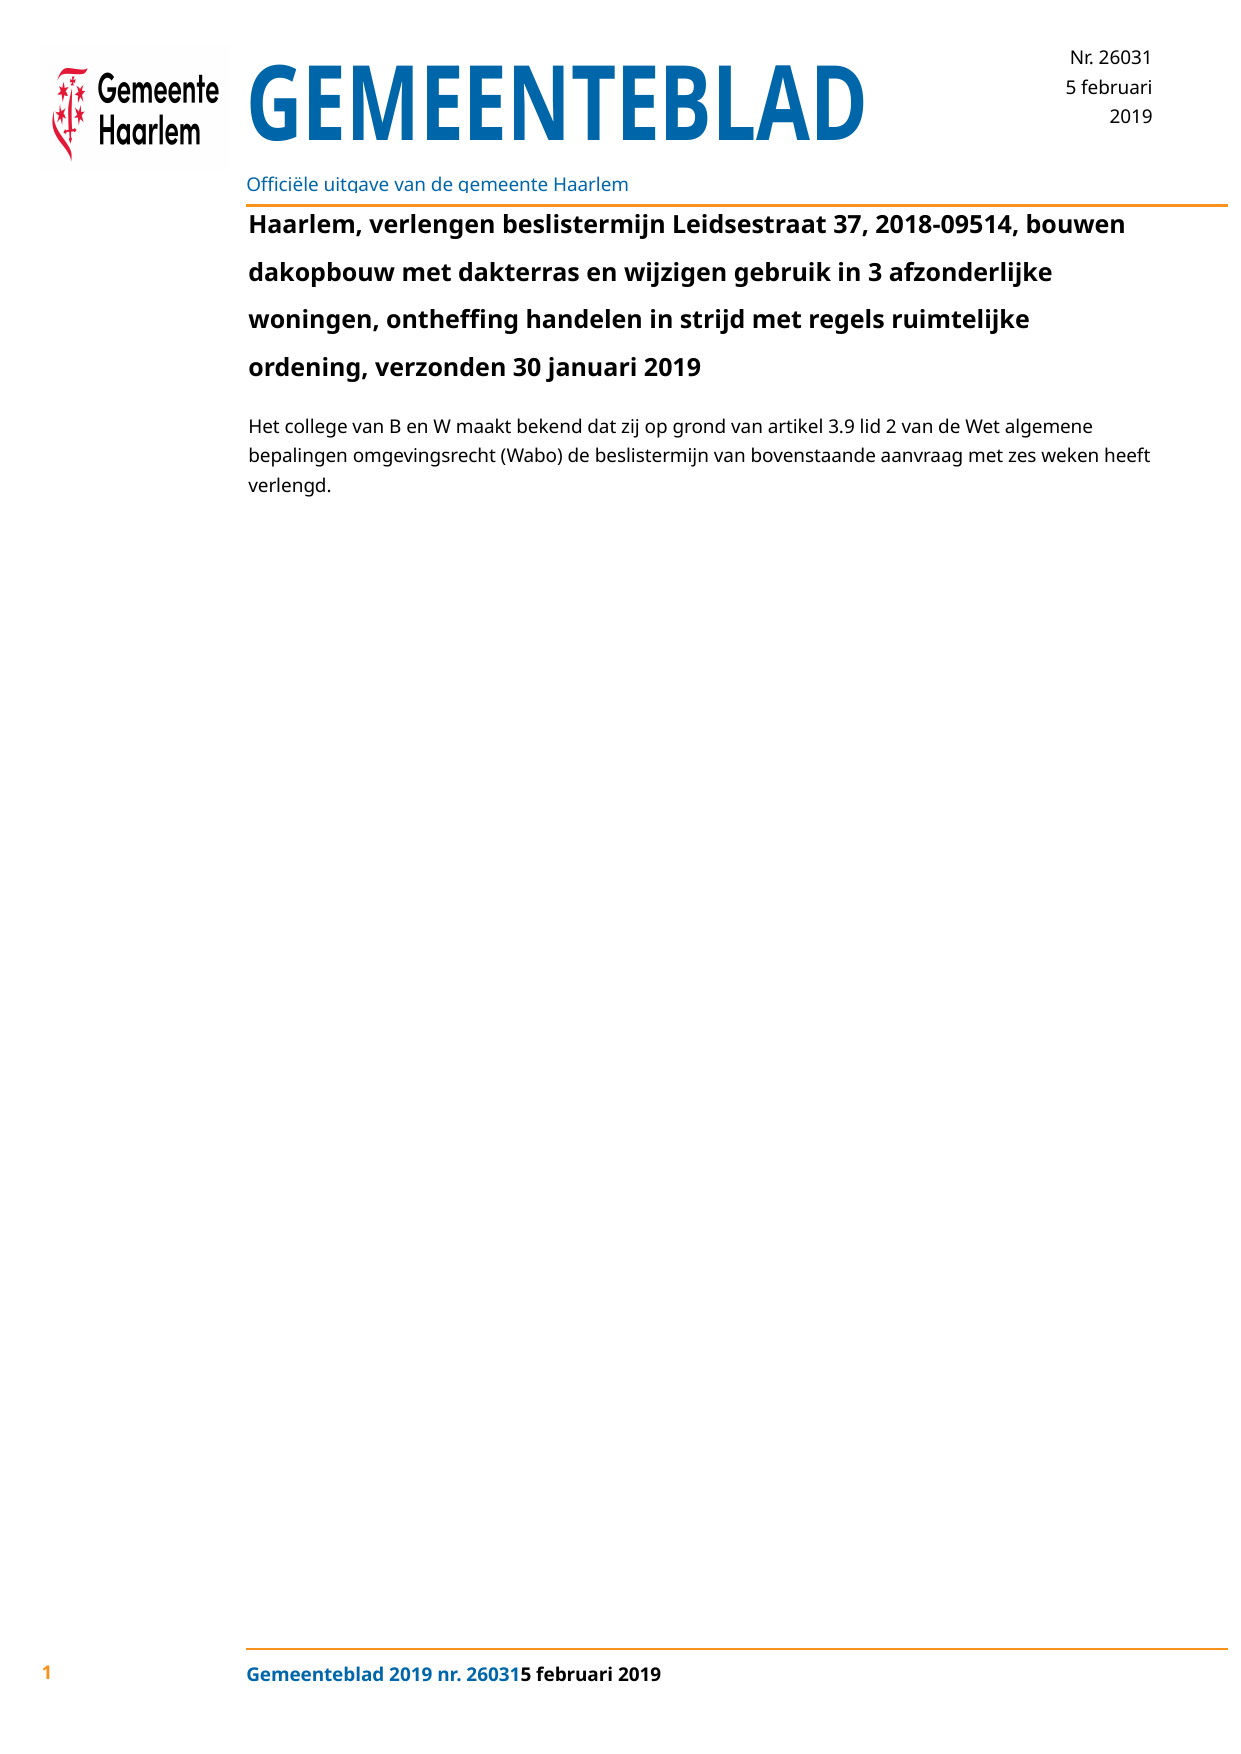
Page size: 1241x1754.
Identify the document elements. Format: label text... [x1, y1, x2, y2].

text Het college van B en W maakt bekend dat zij op grond van artikel 3.9 lid 2 van de Wet algemene bepalingen omgevingsrecht (Wabo) de beslistermijn van bovenstaande aanvraag met zes weken heeft verlengd. [248, 413, 1152, 498]
text Haarlem, verlengen beslistermijn Leidsestraat 37, 2018-09514, bouwen dakopbouw met dakterras en wijzigen gebruik in 3 afzonderlijke woningen, ontheffing handelen in strijd met regels ruimtelijke ordening, verzonden 30 januari 2019 [248, 207, 1152, 384]
picture [41, 47, 231, 172]
